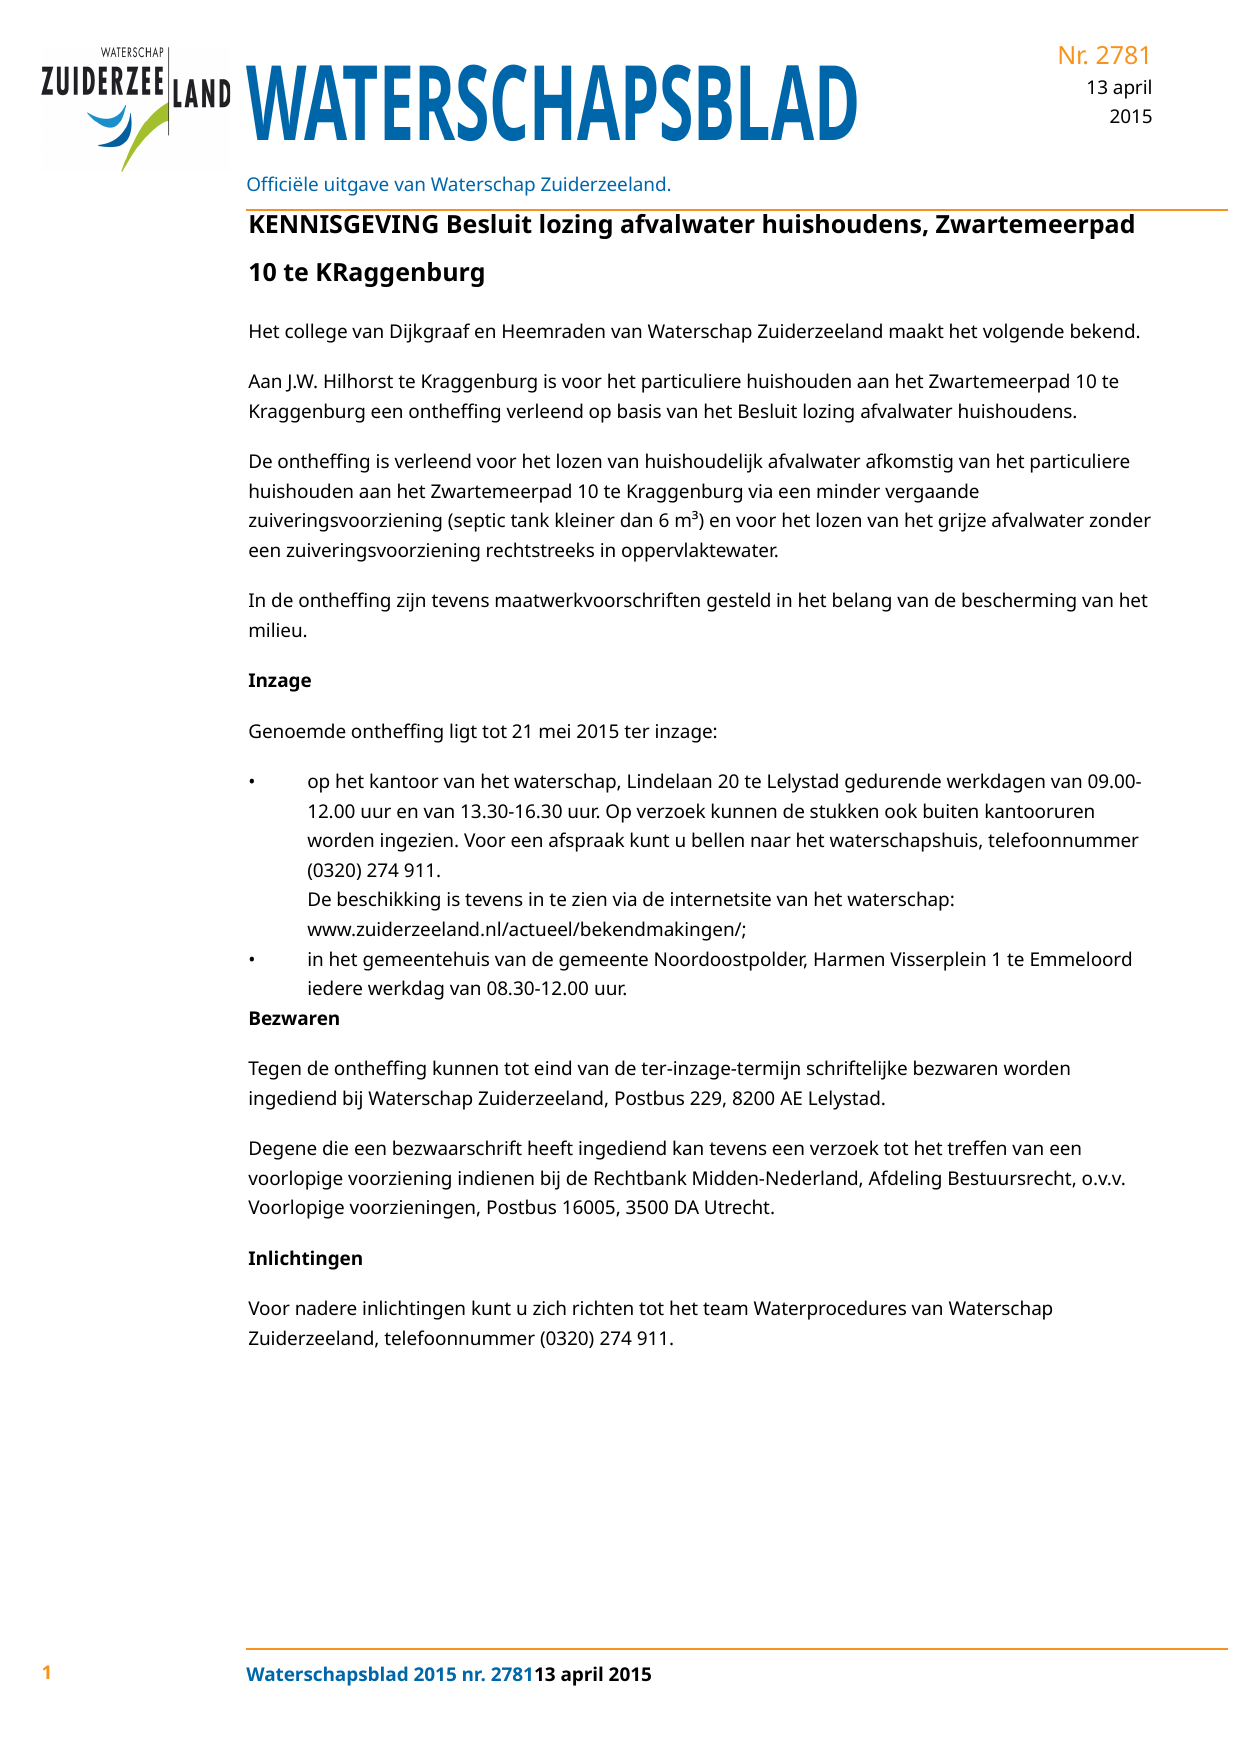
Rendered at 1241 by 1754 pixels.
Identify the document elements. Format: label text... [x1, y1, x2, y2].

text De ontheffing is verleend voor het lozen van huishoudelijk afvalwater afkomstig van het particuliere huishouden aan het Zwartemeerpad 10 te Kraggenburg via een minder vergaande zuiveringsvoorziening (septic tank kleiner dan 6 m³) en voor het lozen van het grijze afvalwater zonder een zuiveringsvoorziening rechtstreeks in oppervlaktewater. [248, 448, 1152, 563]
text In de ontheffing zijn tevens maatwerkvoorschriften gesteld in het belang van de bescherming van het milieu. [248, 587, 1152, 643]
text Inzage [248, 667, 1152, 693]
text KENNISGEVING Besluit lozing afvalwater huishoudens, Zwartemeerpad 10 te KRaggenburg [248, 211, 1152, 288]
text Inlichtingen [248, 1245, 1152, 1271]
text Degene die een bezwaarschrift heeft ingediend kan tevens een verzoek tot het treffen van een voorlopige voorziening indienen bij de Rechtbank Midden-Nederland, Afdeling Bestuursrecht, o.v.v. Voorlopige voorzieningen, Postbus 16005, 3500 DA Utrecht. [248, 1135, 1152, 1220]
text Bezwaren [248, 1005, 1152, 1031]
text Het college van Dijkgraaf en Heemraden van Waterschap Zuiderzeeland maakt het volgende bekend. [248, 318, 1152, 344]
picture [41, 47, 231, 172]
list in het gemeentehuis van de gemeente Noordoostpolder, Harmen Visserplein 1 te Emmeloord iedere werkdag van 08.30-12.00 uur. [248, 946, 1152, 1001]
list op het kantoor van het waterschap, Lindelaan 20 te Lelystad gedurende werkdagen van 09.00-12.00 uur en van 13.30-16.30 uur. Op verzoek kunnen de stukken ook buiten kantooruren worden ingezien. Voor een afspraak kunt u bellen naar het waterschapshuis, telefoonnummer (0320) 274 911. [248, 768, 1152, 883]
text Aan J.W. Hilhorst te Kraggenburg is voor het particuliere huishouden aan het Zwartemeerpad 10 te Kraggenburg een ontheffing verleend op basis van het Besluit lozing afvalwater huishoudens. [248, 368, 1152, 424]
text Tegen de ontheffing kunnen tot eind van de ter-inzage-termijn schriftelijke bezwaren worden ingediend bij Waterschap Zuiderzeeland, Postbus 229, 8200 AE Lelystad. [248, 1055, 1152, 1111]
text Genoemde ontheffing ligt tot 21 mei 2015 ter inzage: [248, 718, 1152, 744]
list De beschikking is tevens in te zien via de internetsite van het waterschap: www.zuiderzeeland.nl/actueel/bekendmakingen/; [248, 887, 1152, 942]
text Voor nadere inlichtingen kunt u zich richten tot het team Waterprocedures van Waterschap Zuiderzeeland, telefoonnummer (0320) 274 911. [248, 1295, 1152, 1351]
